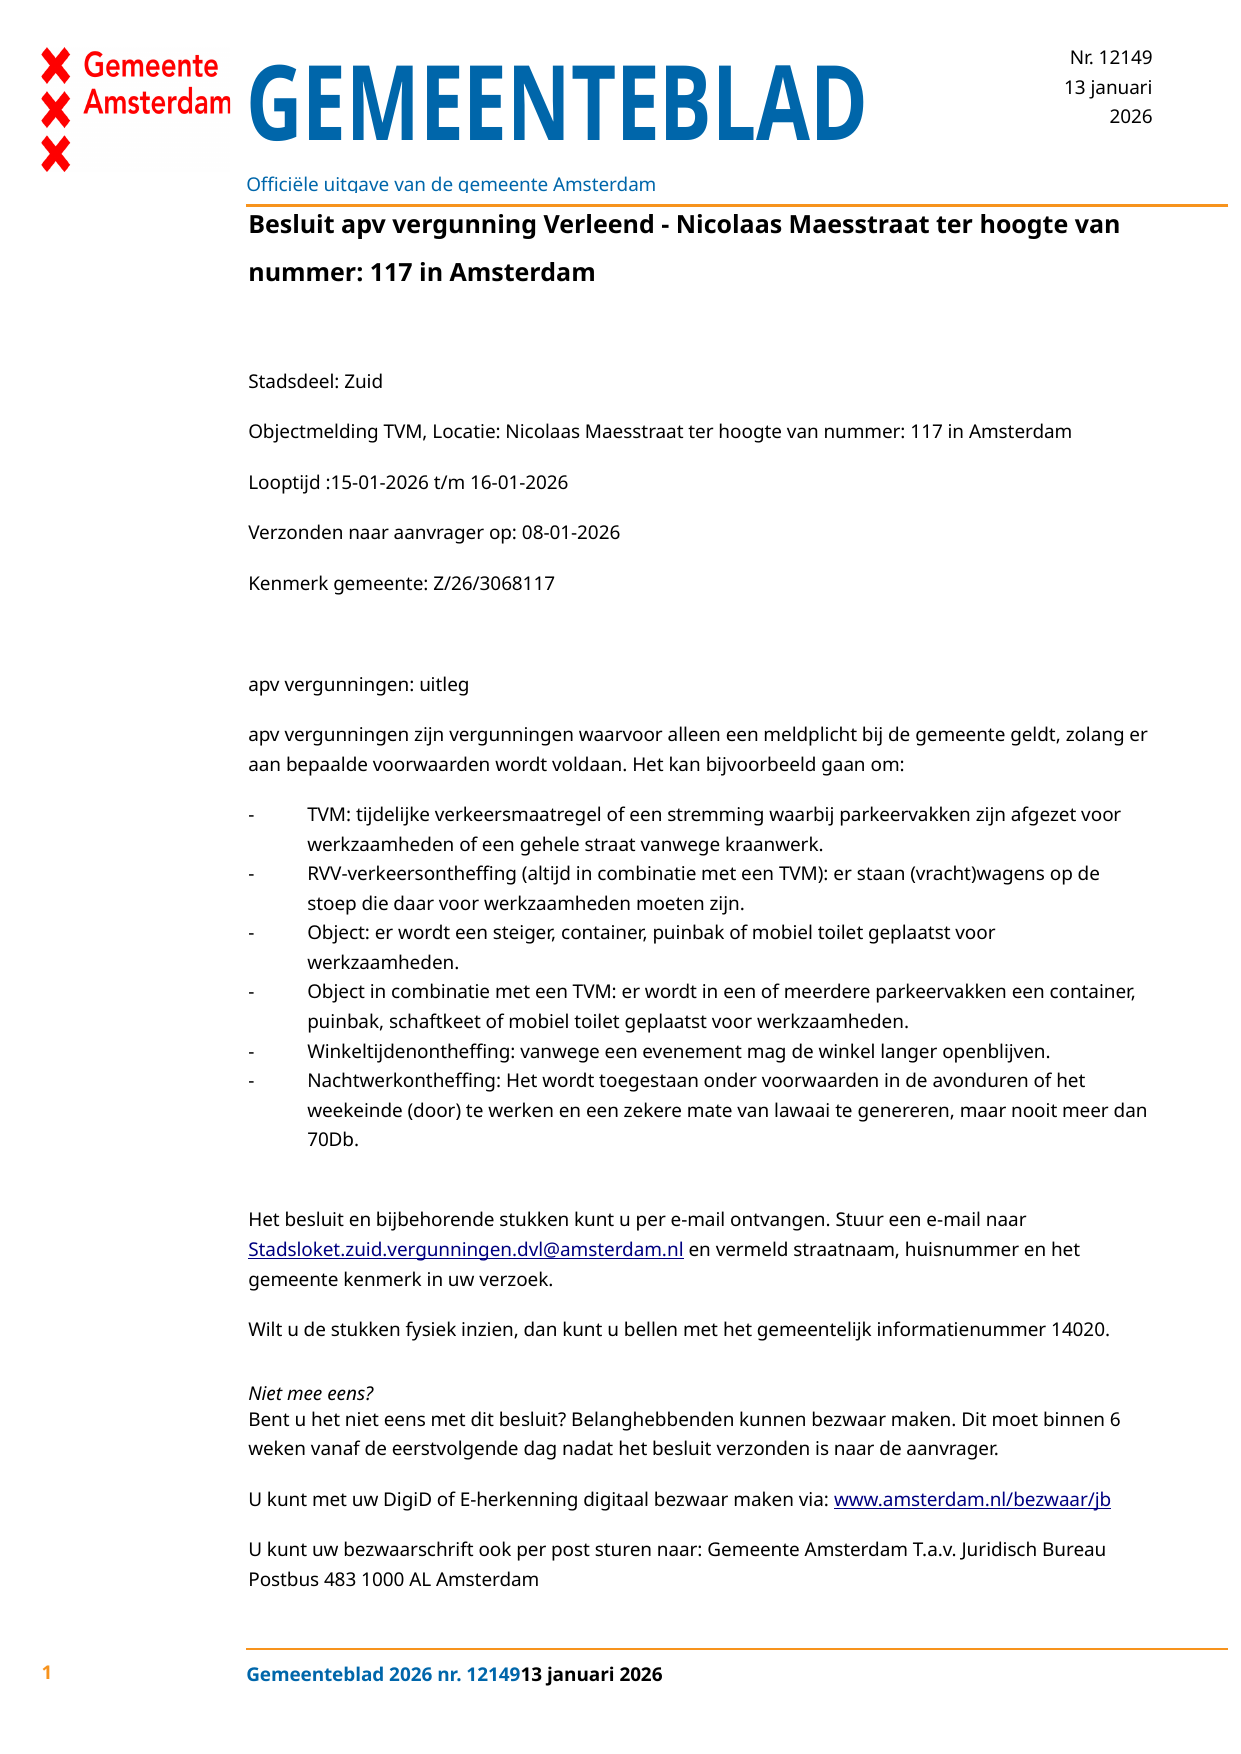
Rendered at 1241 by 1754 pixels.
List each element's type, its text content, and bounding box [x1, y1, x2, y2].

text Verzonden naar aanvrager op: 08-01-2026 [248, 519, 1152, 545]
text Looptijd :15-01-2026 t/m 16-01-2026 [248, 469, 1152, 495]
list Winkeltijdenontheffing: vanwege een evenement mag de winkel langer openblijven. [248, 1038, 1152, 1064]
list Nachtwerkontheffing: Het wordt toegestaan onder voorwaarden in de avonduren of het weekeinde (door) te werken en een zekere mate van lawaai te genereren, maar nooit meer dan 70Db. [248, 1067, 1152, 1152]
list Object: er wordt een steiger, container, puinbak of mobiel toilet geplaatst voor werkzaamheden. [248, 919, 1152, 975]
text Bent u het niet eens met dit besluit? Belanghebbenden kunnen bezwaar maken. Dit moet binnen 6 weken vanaf de eerstvolgende dag nadat het besluit verzonden is naar de aanvrager. [248, 1406, 1152, 1461]
text Het besluit en bijbehorende stukken kunt u per e-mail ontvangen. Stuur een e-mail naar Stadsloket.zuid.vergunningen.dvl@amsterdam.nl en vermeld straatnaam, huisnummer en het gemeente kenmerk in uw verzoek. [248, 1207, 1152, 1292]
text U kunt uw bezwaarschrift ook per post sturen naar: Gemeente Amsterdam T.a.v. Juridisch Bureau Postbus 483 1000 AL Amsterdam [248, 1536, 1152, 1592]
list TVM: tijdelijke verkeersmaatregel of een stremming waarbij parkeervakken zijn afgezet voor werkzaamheden of een gehele straat vanwege kraanwerk. [248, 801, 1152, 857]
text Kenmerk gemeente: Z/26/3068117 [248, 570, 1152, 596]
text apv vergunningen zijn vergunningen waarvoor alleen een meldplicht bij de gemeente geldt, zolang er aan bepaalde voorwaarden wordt voldaan. Het kan bijvoorbeeld gaan om: [248, 721, 1152, 777]
text Stadsdeel: Zuid [248, 368, 1152, 394]
picture [41, 47, 231, 172]
text Wilt u de stukken fysiek inzien, dan kunt u bellen met het gemeentelijk informatienummer 14020. [248, 1316, 1152, 1342]
text apv vergunningen: uitleg [248, 671, 1152, 697]
list RVV-verkeersontheffing (altijd in combinatie met een TVM): er staan (vracht)wagens op de stoep die daar voor werkzaamheden moeten zijn. [248, 860, 1152, 916]
text U kunt met uw DigiD of E-herkenning digitaal bezwaar maken via: www.amsterdam.nl/bezwaar/jb [248, 1486, 1152, 1512]
text Besluit apv vergunning Verleend - Nicolaas Maesstraat ter hoogte van nummer: 117 in Amsterdam [248, 207, 1152, 288]
text Niet mee eens? [248, 1380, 1152, 1406]
text Objectmelding TVM, Locatie: Nicolaas Maesstraat ter hoogte van nummer: 117 in Amsterdam [248, 419, 1152, 444]
list Object in combinatie met een TVM: er wordt in een of meerdere parkeervakken een container, puinbak, schaftkeet of mobiel toilet geplaatst voor werkzaamheden. [248, 979, 1152, 1034]
